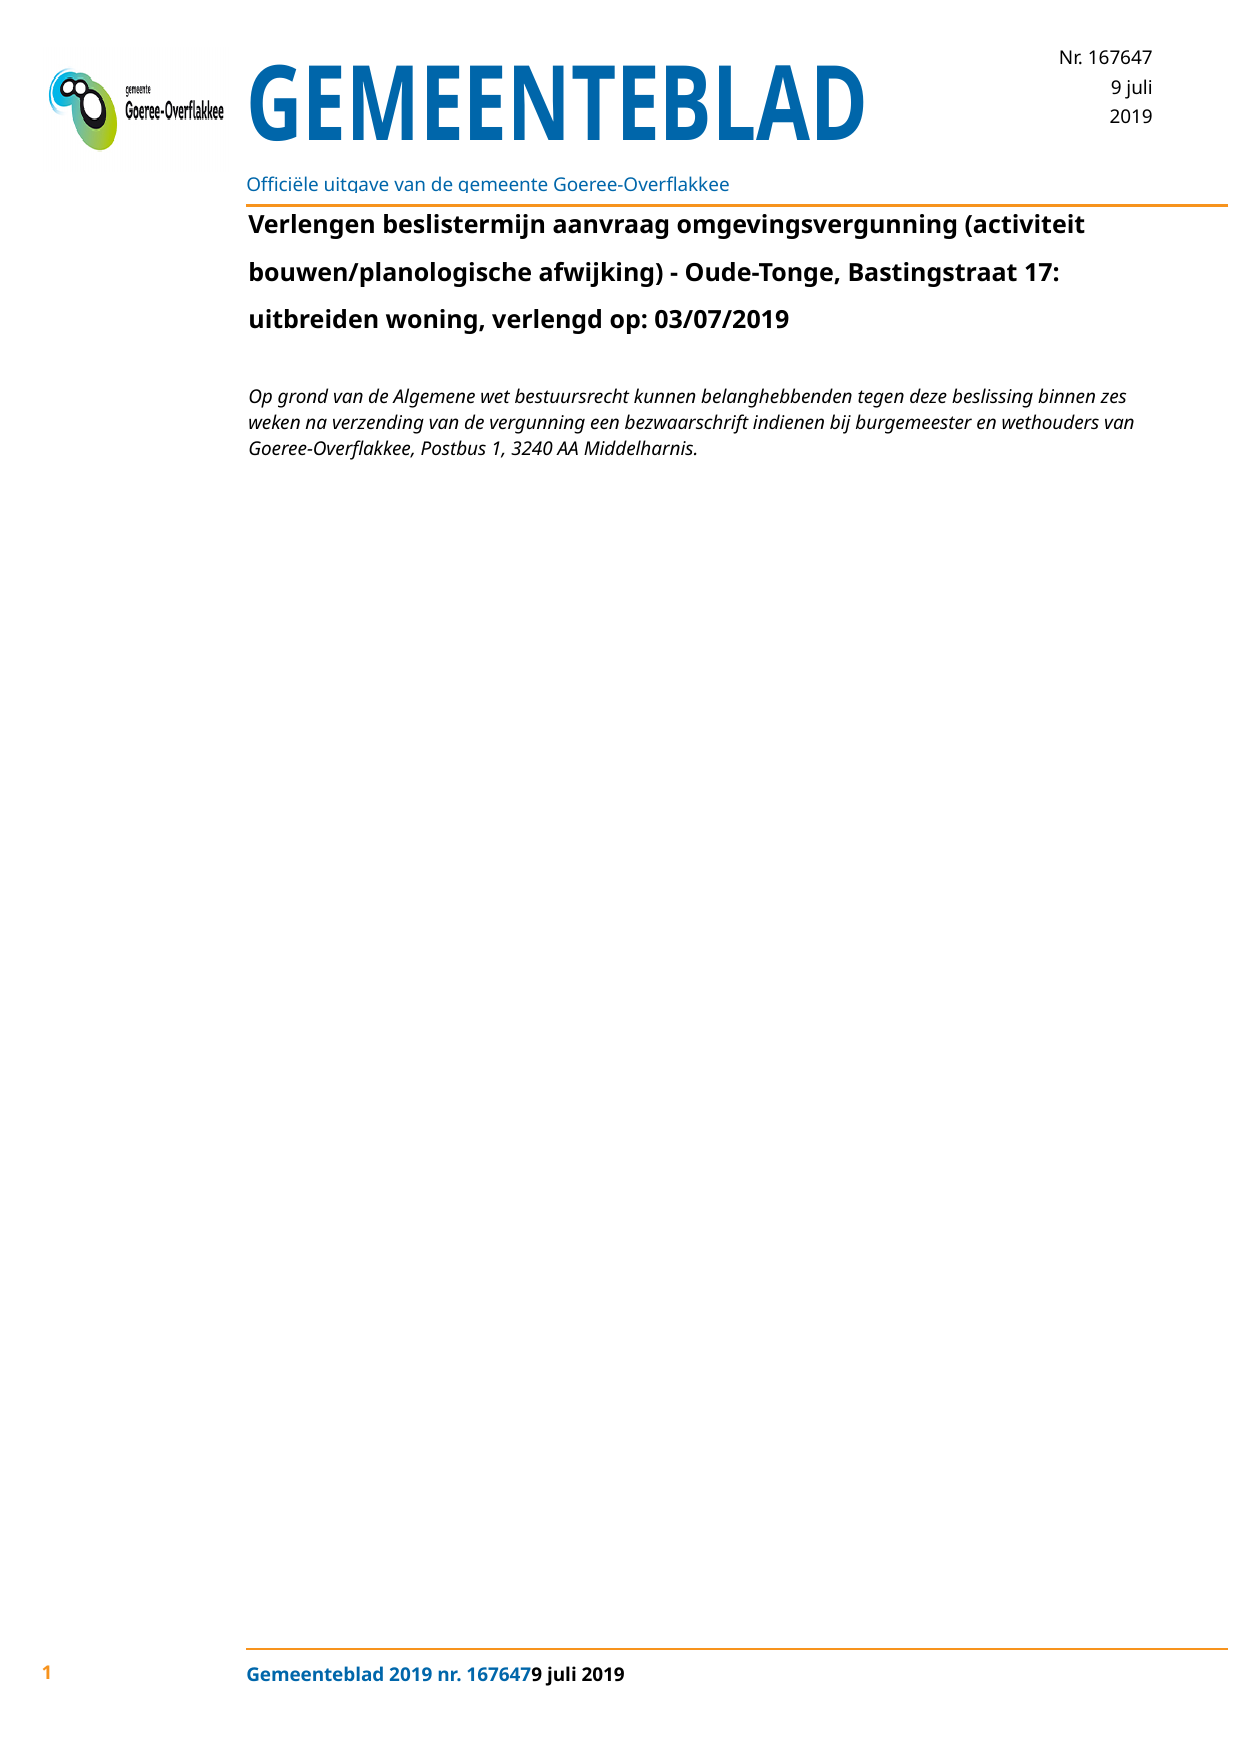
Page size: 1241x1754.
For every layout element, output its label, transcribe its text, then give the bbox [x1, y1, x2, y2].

text Verlengen beslistermijn aanvraag omgevingsvergunning (activiteit bouwen/planologische afwijking) - Oude-Tonge, Bastingstraat 17: uitbreiden woning, verlengd op: 03/07/2019 [248, 207, 1152, 336]
picture [41, 47, 231, 172]
text Op grond van de Algemene wet bestuursrecht kunnen belanghebbenden tegen deze beslissing binnen zes weken na verzending van de vergunning een bezwaarschrift indienen bij burgemeester en wethouders van Goeree-Overflakkee, Postbus 1, 3240 AA Middelharnis. [248, 384, 1152, 461]
